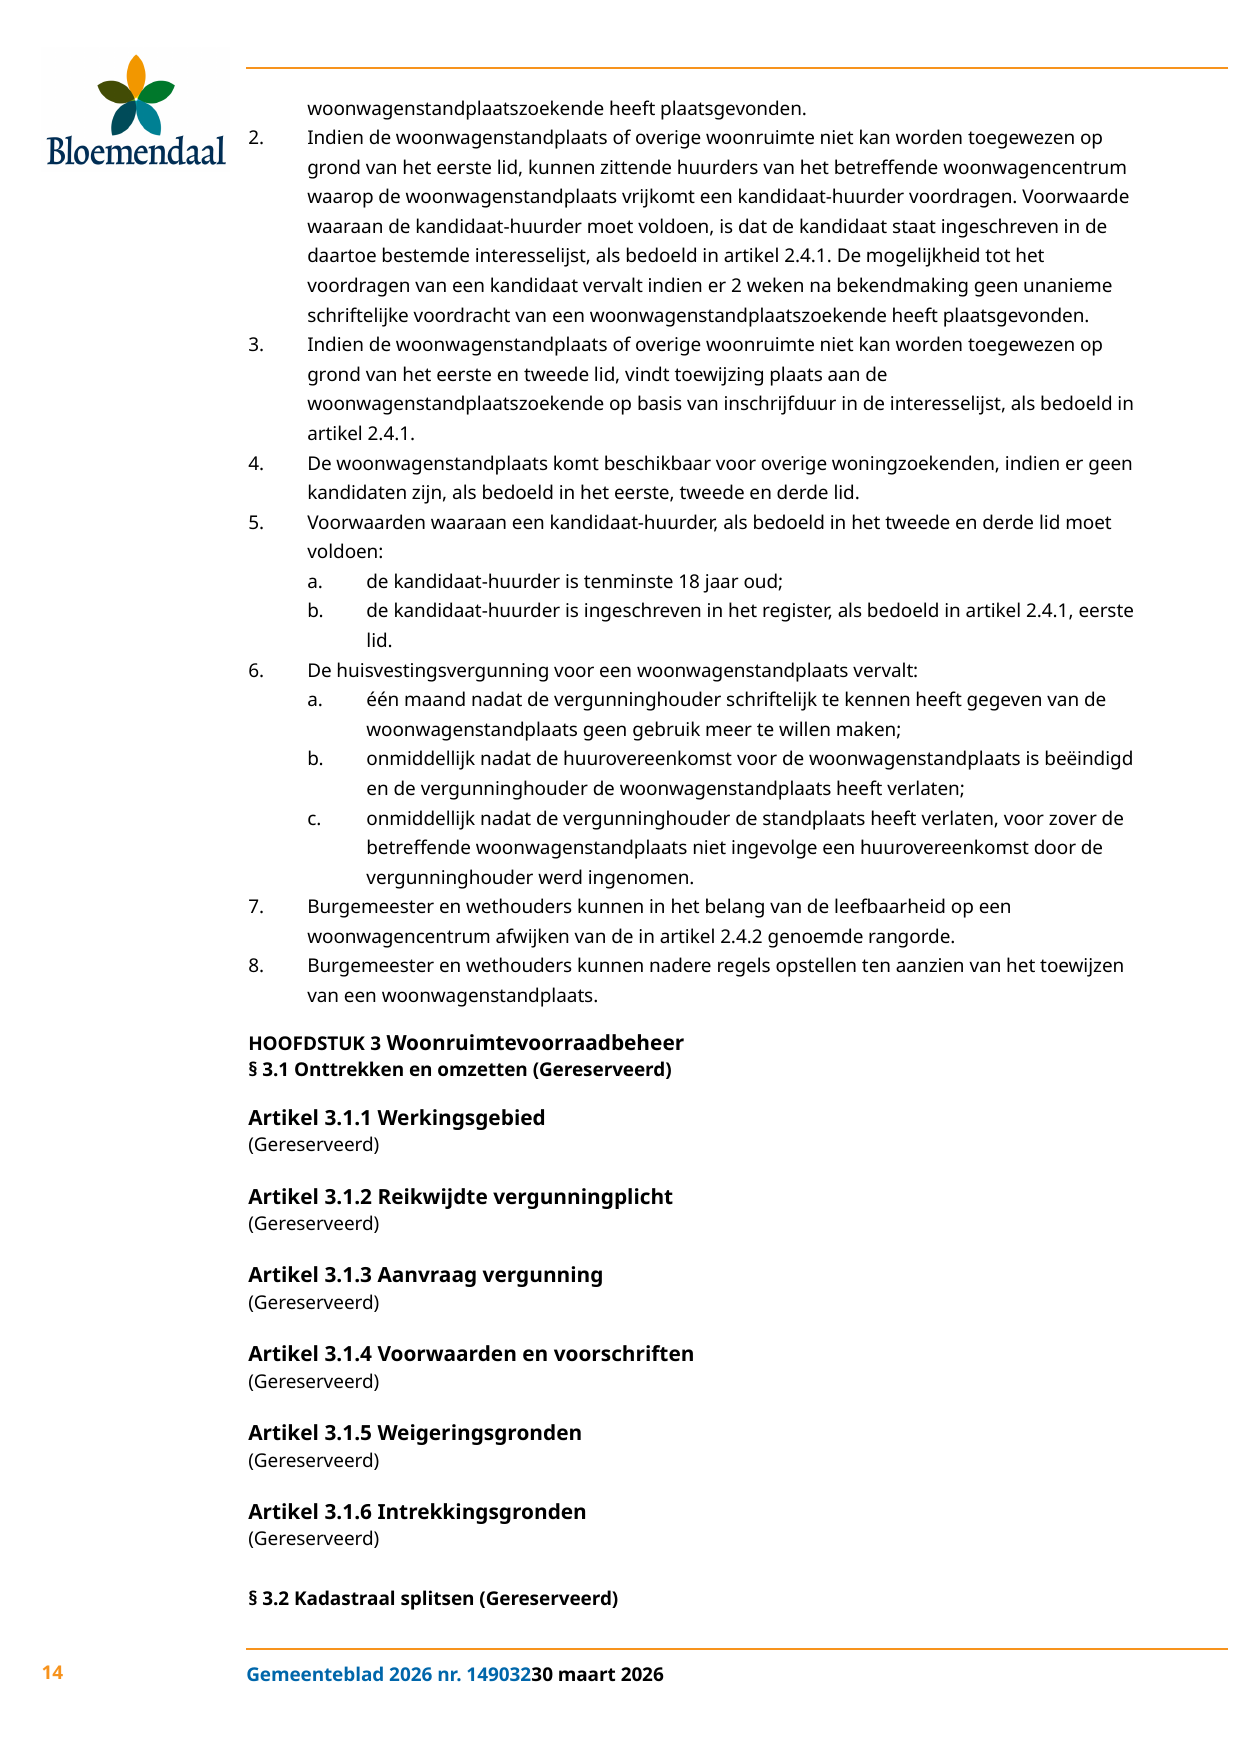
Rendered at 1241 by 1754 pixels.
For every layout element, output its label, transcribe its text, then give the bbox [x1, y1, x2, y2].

text (Gereserveerd) [248, 1210, 1152, 1236]
list onmiddellijk nadat de vergunninghouder de standplaats heeft verlaten, voor zover de betreffende woonwagenstandplaats niet ingevolge een huurovereenkomst door de vergunninghouder werd ingenomen. [307, 805, 1152, 890]
text Artikel 3.1.2 Reikwijdte vergunningplicht [248, 1182, 1152, 1210]
text § 3.1 Onttrekken en omzetten (Gereserveerd) [248, 1056, 1152, 1082]
list onmiddellijk nadat de huurovereenkomst voor de woonwagenstandplaats is beëindigd en de vergunninghouder de woonwagenstandplaats heeft verlaten; [307, 746, 1152, 801]
text Artikel 3.1.3 Aanvraag vergunning [248, 1261, 1152, 1289]
text Artikel 3.1.6 Intrekkingsgronden [248, 1497, 1152, 1526]
text § 3.2 Kadastraal splitsen (Gereserveerd) [248, 1585, 1152, 1611]
list De woonwagenstandplaats komt beschikbaar voor overige woningzoekenden, indien er geen kandidaten zijn, als bedoeld in het eerste, tweede en derde lid. [248, 450, 1152, 505]
list Indien de woonwagenstandplaats of overige woonruimte niet kan worden toegewezen op grond van het eerste lid, kunnen zittende huurders van het betreffende woonwagencentrum waarop de woonwagenstandplaats vrijkomt een kandidaat-huurder voordragen. Voorwaarde waaraan de kandidaat-huurder moet voldoen, is dat de kandidaat staat ingeschreven in de daartoe bestemde interesselijst, als bedoeld in artikel 2.4.1. De mogelijkheid tot het voordragen van een kandidaat vervalt indien er 2 weken na bekendmaking geen unanieme schriftelijke voordracht van een woonwagenstandplaatszoekende heeft plaatsgevonden. [248, 124, 1152, 328]
list Indien de woonwagenstandplaats of overige woonruimte niet kan worden toegewezen op grond van het eerste en tweede lid, vindt toewijzing plaats aan de woonwagenstandplaatszoekende op basis van inschrijfduur in de interesselijst, als bedoeld in artikel 2.4.1. [248, 331, 1152, 446]
text Artikel 3.1.5 Weigeringsgronden [248, 1418, 1152, 1447]
text Artikel 3.1.1 Werkingsgebied [248, 1103, 1152, 1131]
text (Gereserveerd) [248, 1289, 1152, 1315]
list Burgemeester en wethouders kunnen nadere regels opstellen ten aanzien van het toewijzen van een woonwagenstandplaats. [248, 953, 1152, 1008]
list de kandidaat-huurder is ingeschreven in het register, als bedoeld in artikel 2.4.1, eerste lid. [307, 598, 1152, 653]
list de kandidaat-huurder is tenminste 18 jaar oud; [307, 568, 1152, 594]
text Artikel 3.1.4 Voorwaarden en voorschriften [248, 1339, 1152, 1368]
list Burgemeester en wethouders kunnen in het belang van de leefbaarheid op een woonwagencentrum afwijken van de in artikel 2.4.2 genoemde rangorde. [248, 893, 1152, 949]
list De huisvestingsvergunning voor een woonwagenstandplaats vervalt: [248, 657, 1152, 683]
list woonwagenstandplaatszoekende heeft plaatsgevonden. [248, 95, 1152, 121]
text (Gereserveerd) [248, 1526, 1152, 1551]
picture [41, 47, 231, 172]
text (Gereserveerd) [248, 1131, 1152, 1157]
text HOOFDSTUK 3 Woonruimtevoorraadbeheer [248, 1028, 1152, 1056]
list één maand nadat de vergunninghouder schriftelijk te kennen heeft gegeven van de woonwagenstandplaats geen gebruik meer te willen maken; [307, 686, 1152, 742]
text (Gereserveerd) [248, 1447, 1152, 1472]
text (Gereserveerd) [248, 1368, 1152, 1394]
list Voorwaarden waaraan een kandidaat-huurder, als bedoeld in het tweede en derde lid moet voldoen: [248, 509, 1152, 564]
